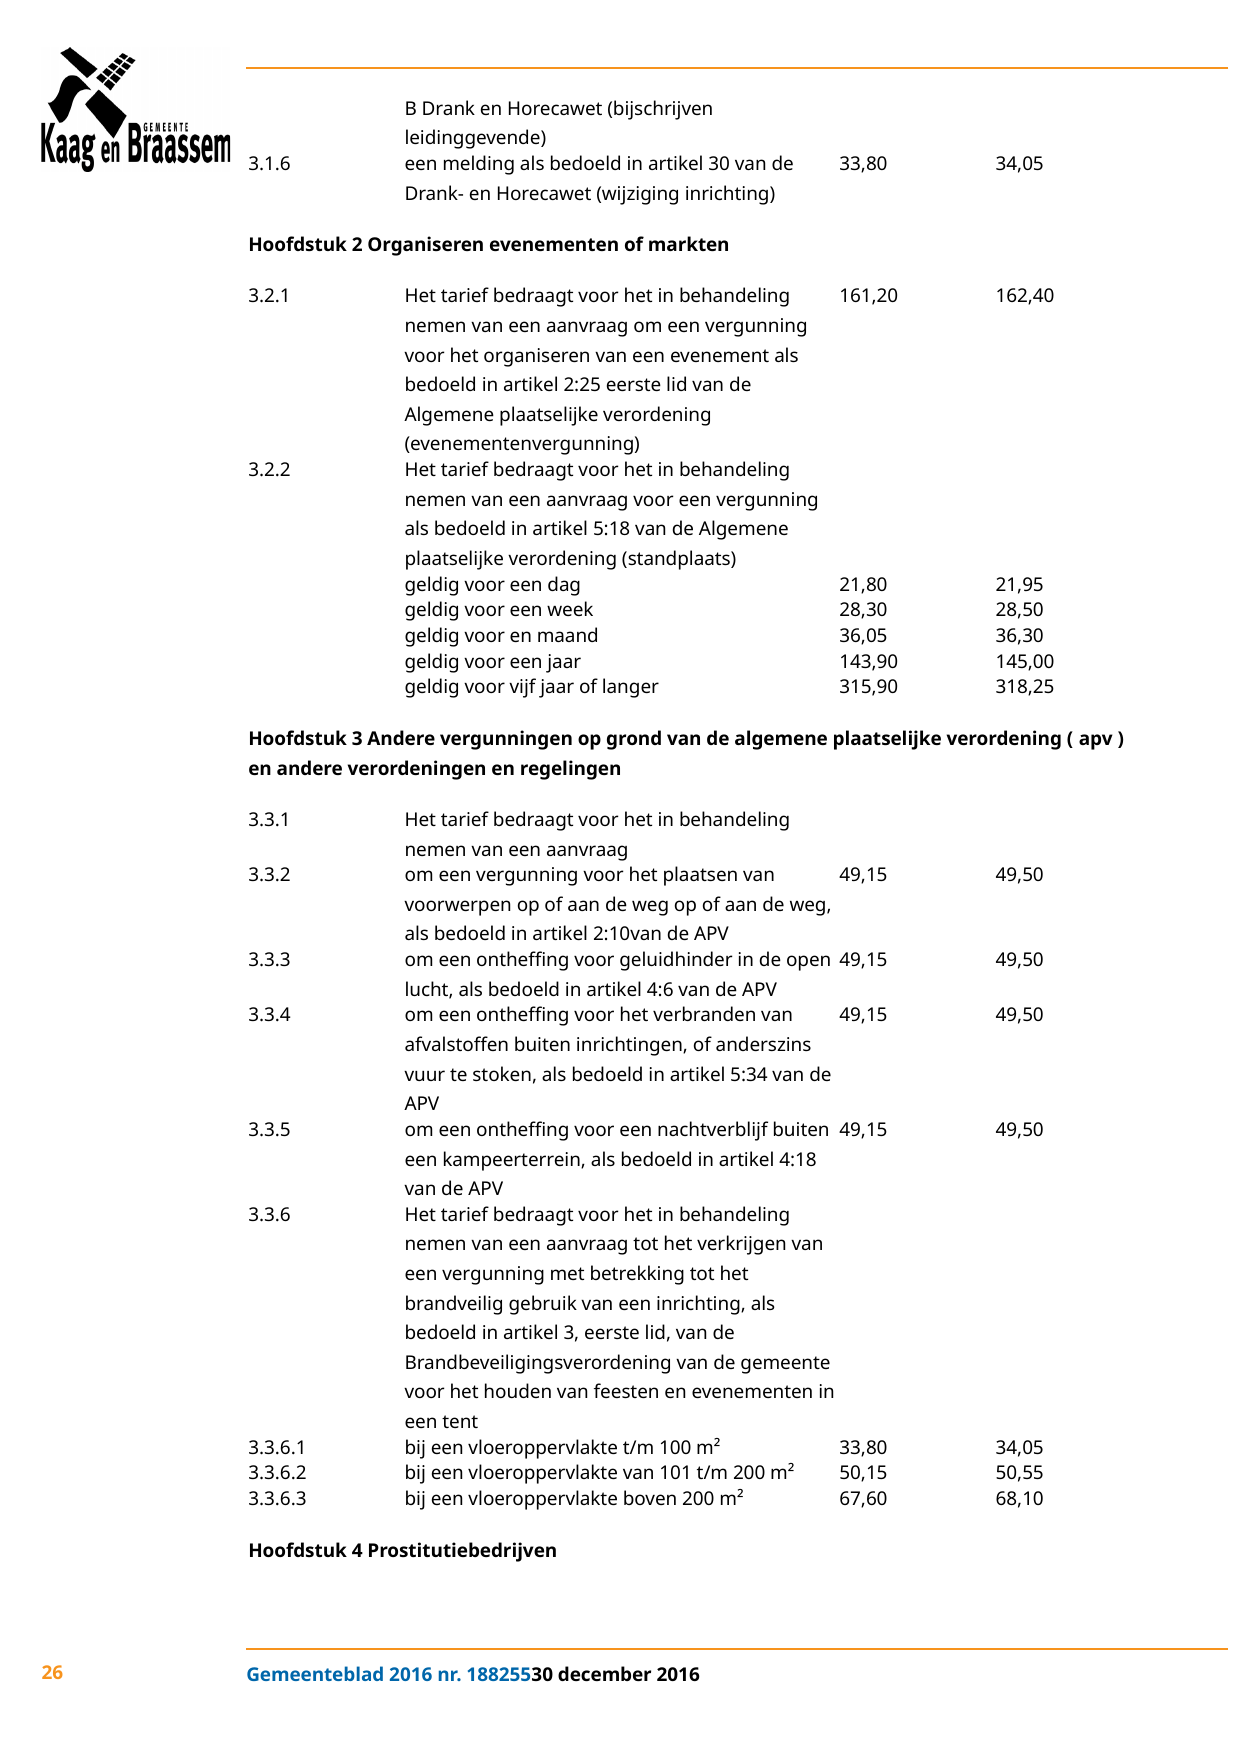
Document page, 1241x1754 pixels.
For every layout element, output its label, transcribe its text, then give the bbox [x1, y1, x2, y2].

table_cell [839, 806, 995, 861]
table_cell 3.3.1 [248, 806, 404, 861]
table_cell 34,05 [995, 150, 1152, 205]
table_cell 21,80 [839, 571, 995, 596]
table_cell geldig voor en maand [404, 622, 839, 648]
table_cell [248, 648, 404, 674]
table_cell [995, 456, 1152, 571]
table_cell 36,30 [995, 622, 1152, 648]
table_cell Hoofdstuk 3 Andere vergunningen op grond van de algemene plaatselijke verordening ( apv ) en andere verordeningen en regelingen [248, 725, 1152, 780]
table_cell 49,15 [839, 1002, 995, 1116]
table_cell 145,00 [995, 648, 1152, 674]
table_cell 3.3.4 [248, 1002, 404, 1116]
table_cell 143,90 [839, 648, 995, 674]
table_cell 33,80 [839, 1434, 995, 1459]
table_cell bij een vloeroppervlakte van 101 t/m 200 m² [404, 1460, 839, 1485]
table_cell [248, 596, 404, 622]
table_cell 3.3.6.3 [248, 1485, 404, 1511]
table_cell B Drank en Horecawet (bijschrijven leidinggevende) [404, 95, 839, 150]
table_cell 3.3.6.1 [248, 1434, 404, 1459]
table_cell [995, 95, 1152, 150]
table_cell 3.3.6 [248, 1201, 404, 1434]
table_cell Het tarief bedraagt voor het in behandeling nemen van een aanvraag om een vergunning voor het organiseren van een evenement als bedoeld in artikel 2:25 eerste lid van de Algemene plaatselijke verordening (evenementenvergunning) [404, 283, 839, 456]
table_cell [995, 699, 1152, 725]
table_cell [404, 1563, 1152, 1588]
table_cell 50,55 [995, 1460, 1152, 1485]
table_cell [248, 95, 404, 150]
table_cell [404, 780, 1152, 806]
table_cell [248, 1511, 1152, 1537]
table_cell [995, 1201, 1152, 1434]
table_cell 49,50 [995, 1002, 1152, 1116]
table_cell geldig voor een week [404, 596, 839, 622]
table_cell 3.3.2 [248, 861, 404, 946]
table_cell bij een vloeroppervlakte boven 200 m² [404, 1485, 839, 1511]
table_cell 3.3.3 [248, 946, 404, 1002]
picture [41, 47, 231, 172]
table_cell [248, 205, 1152, 231]
table_cell 67,60 [839, 1485, 995, 1511]
table_cell 49,15 [839, 1116, 995, 1201]
table_cell 28,50 [995, 596, 1152, 622]
table_cell geldig voor een dag [404, 571, 839, 596]
table_cell om een ontheffing voor een nachtverblijf buiten een kampeerterrein, als bedoeld in artikel 4:18 van de APV [404, 1116, 839, 1201]
table_cell [248, 674, 404, 699]
table_cell 49,50 [995, 861, 1152, 946]
table_cell Het tarief bedraagt voor het in behandeling nemen van een aanvraag tot het verkrijgen van een vergunning met betrekking tot het brandveilig gebruik van een inrichting, als bedoeld in artikel 3, eerste lid, van de Brandbeveiligingsverordening van de gemeente voor het houden van feesten en evenementen in een tent [404, 1201, 839, 1434]
table_cell [839, 95, 995, 150]
table_cell Hoofdstuk 2 Organiseren evenementen of markten [248, 231, 1152, 257]
table_cell 3.3.6.2 [248, 1460, 404, 1485]
table_cell 3.2.2 [248, 456, 404, 571]
table_cell 3.3.5 [248, 1116, 404, 1201]
table_cell [248, 257, 1152, 283]
table_cell [248, 571, 404, 596]
table_cell [995, 806, 1152, 861]
table_cell 34,05 [995, 1434, 1152, 1459]
table_cell om een ontheffing voor het verbranden van afvalstoffen buiten inrichtingen, of anderszins vuur te stoken, als bedoeld in artikel 5:34 van de APV [404, 1002, 839, 1116]
table_cell Het tarief bedraagt voor het in behandeling nemen van een aanvraag [404, 806, 839, 861]
table_cell [248, 622, 404, 648]
table_cell geldig voor vijf jaar of langer [404, 674, 839, 699]
table_cell 3.2.1 [248, 283, 404, 456]
table_cell Het tarief bedraagt voor het in behandeling nemen van een aanvraag voor een vergunning als bedoeld in artikel 5:18 van de Algemene plaatselijke verordening (standplaats) [404, 456, 839, 571]
table_cell 33,80 [839, 150, 995, 205]
table_cell om een ontheffing voor geluidhinder in de open lucht, als bedoeld in artikel 4:6 van de APV [404, 946, 839, 1002]
table_cell 68,10 [995, 1485, 1152, 1511]
table_cell 3.1.6 [248, 150, 404, 205]
table_cell 50,15 [839, 1460, 995, 1485]
table_cell een melding als bedoeld in artikel 30 van de Drank- en Horecawet (wijziging inrichting) [404, 150, 839, 205]
table_cell 49,15 [839, 861, 995, 946]
table_cell bij een vloeroppervlakte t/m 100 m² [404, 1434, 839, 1459]
table_cell 21,95 [995, 571, 1152, 596]
table_cell [839, 456, 995, 571]
table_cell om een vergunning voor het plaatsen van voorwerpen op of aan de weg op of aan de weg, als bedoeld in artikel 2:10van de APV [404, 861, 839, 946]
table_cell 49,15 [839, 946, 995, 1002]
table_cell 162,40 [995, 283, 1152, 456]
table_cell [248, 780, 404, 806]
table_cell Hoofdstuk 4 Prostitutiebedrijven [248, 1537, 1152, 1562]
table_cell geldig voor een jaar [404, 648, 839, 674]
table_cell 49,50 [995, 1116, 1152, 1201]
table_cell 318,25 [995, 674, 1152, 699]
table_cell 49,50 [995, 946, 1152, 1002]
table_cell 161,20 [839, 283, 995, 456]
table_cell 315,90 [839, 674, 995, 699]
table_cell 36,05 [839, 622, 995, 648]
table_cell [248, 699, 995, 725]
table_cell 28,30 [839, 596, 995, 622]
table_cell [839, 1201, 995, 1434]
table_cell [248, 1563, 404, 1588]
